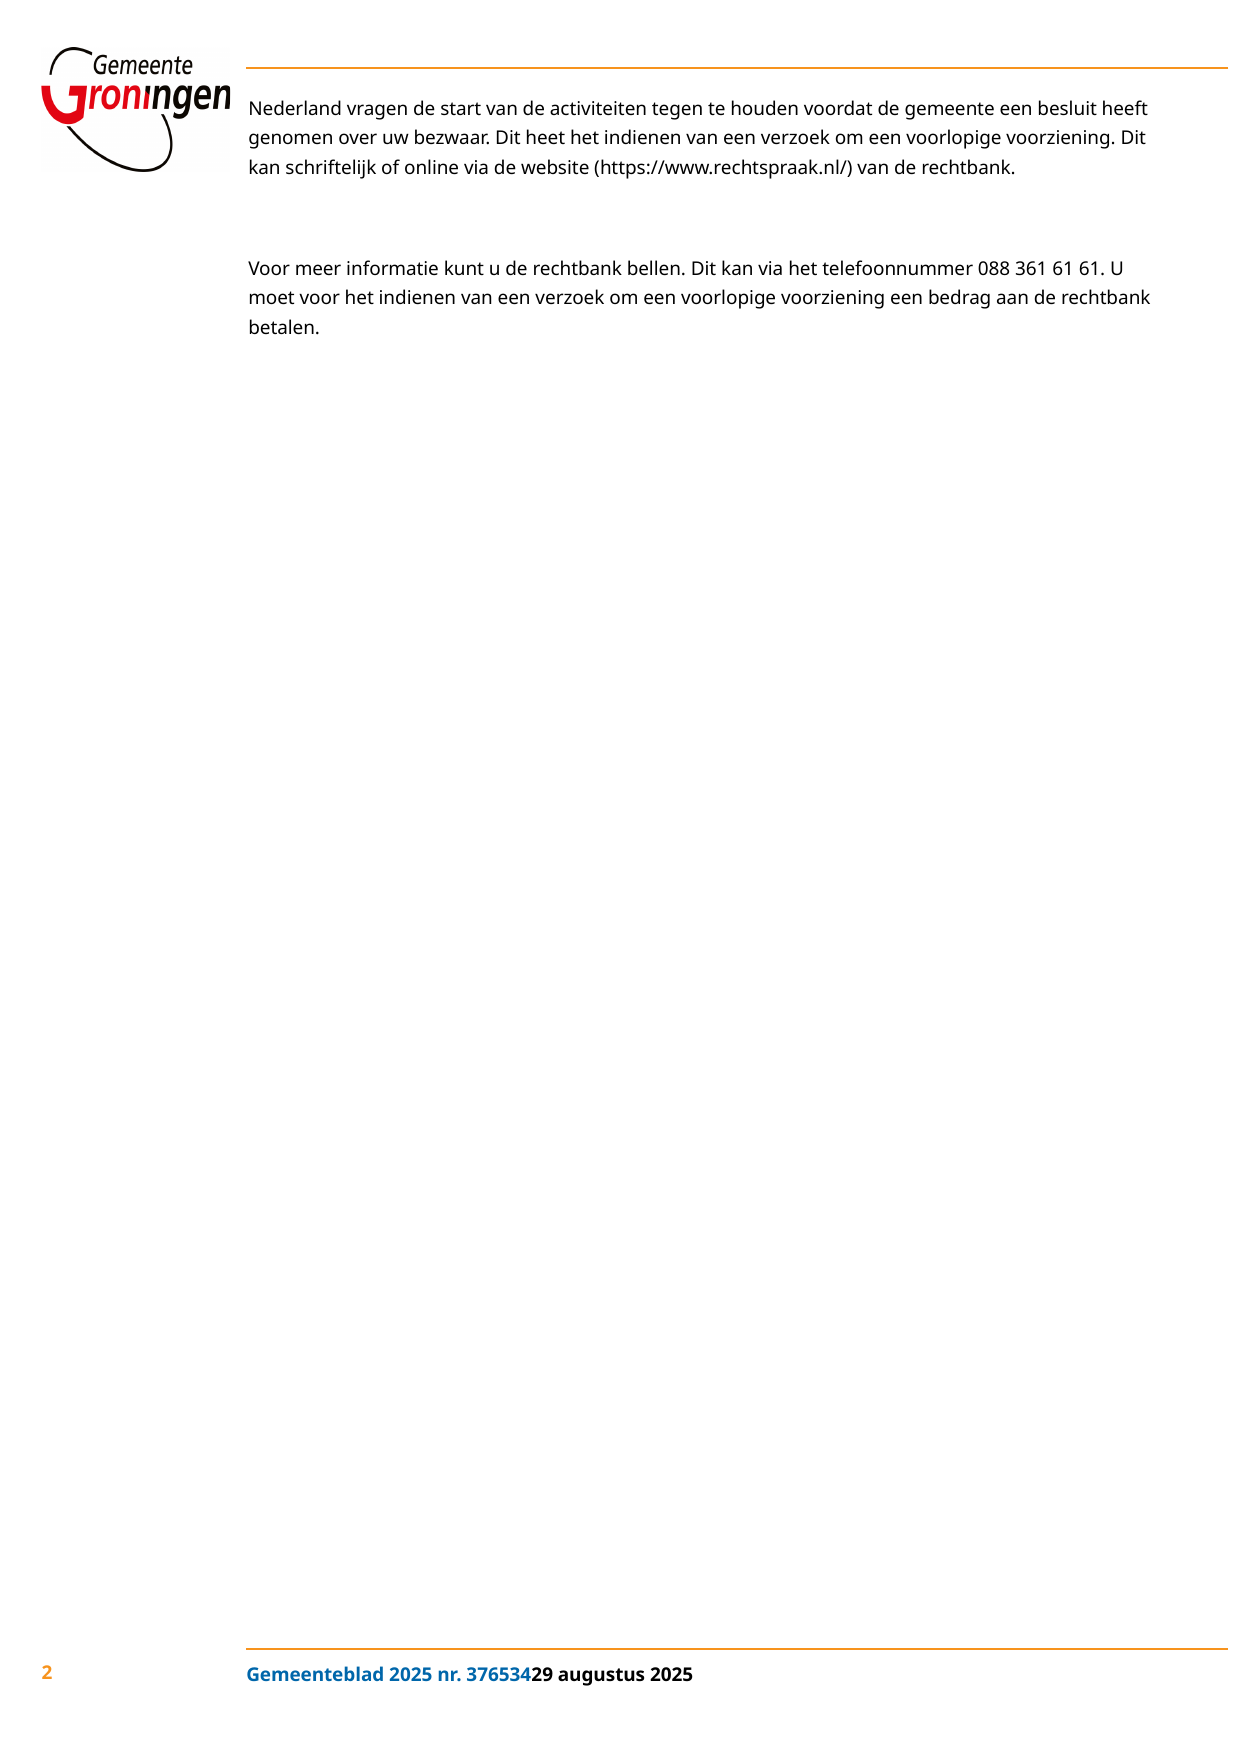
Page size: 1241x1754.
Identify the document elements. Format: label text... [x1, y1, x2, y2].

picture [41, 47, 231, 172]
text Nederland vragen de start van de activiteiten tegen te houden voordat de gemeente een besluit heeft genomen over uw bezwaar. Dit heet het indienen van een verzoek om een voorlopige voorziening. Dit kan schriftelijk of online via de website (https://www.rechtspraak.nl/) van de rechtbank. [248, 95, 1152, 180]
text Voor meer informatie kunt u de rechtbank bellen. Dit kan via het telefoonnummer 088 361 61 61. U moet voor het indienen van een verzoek om een voorlopige voorziening een bedrag aan de rechtbank betalen. [248, 255, 1152, 340]
